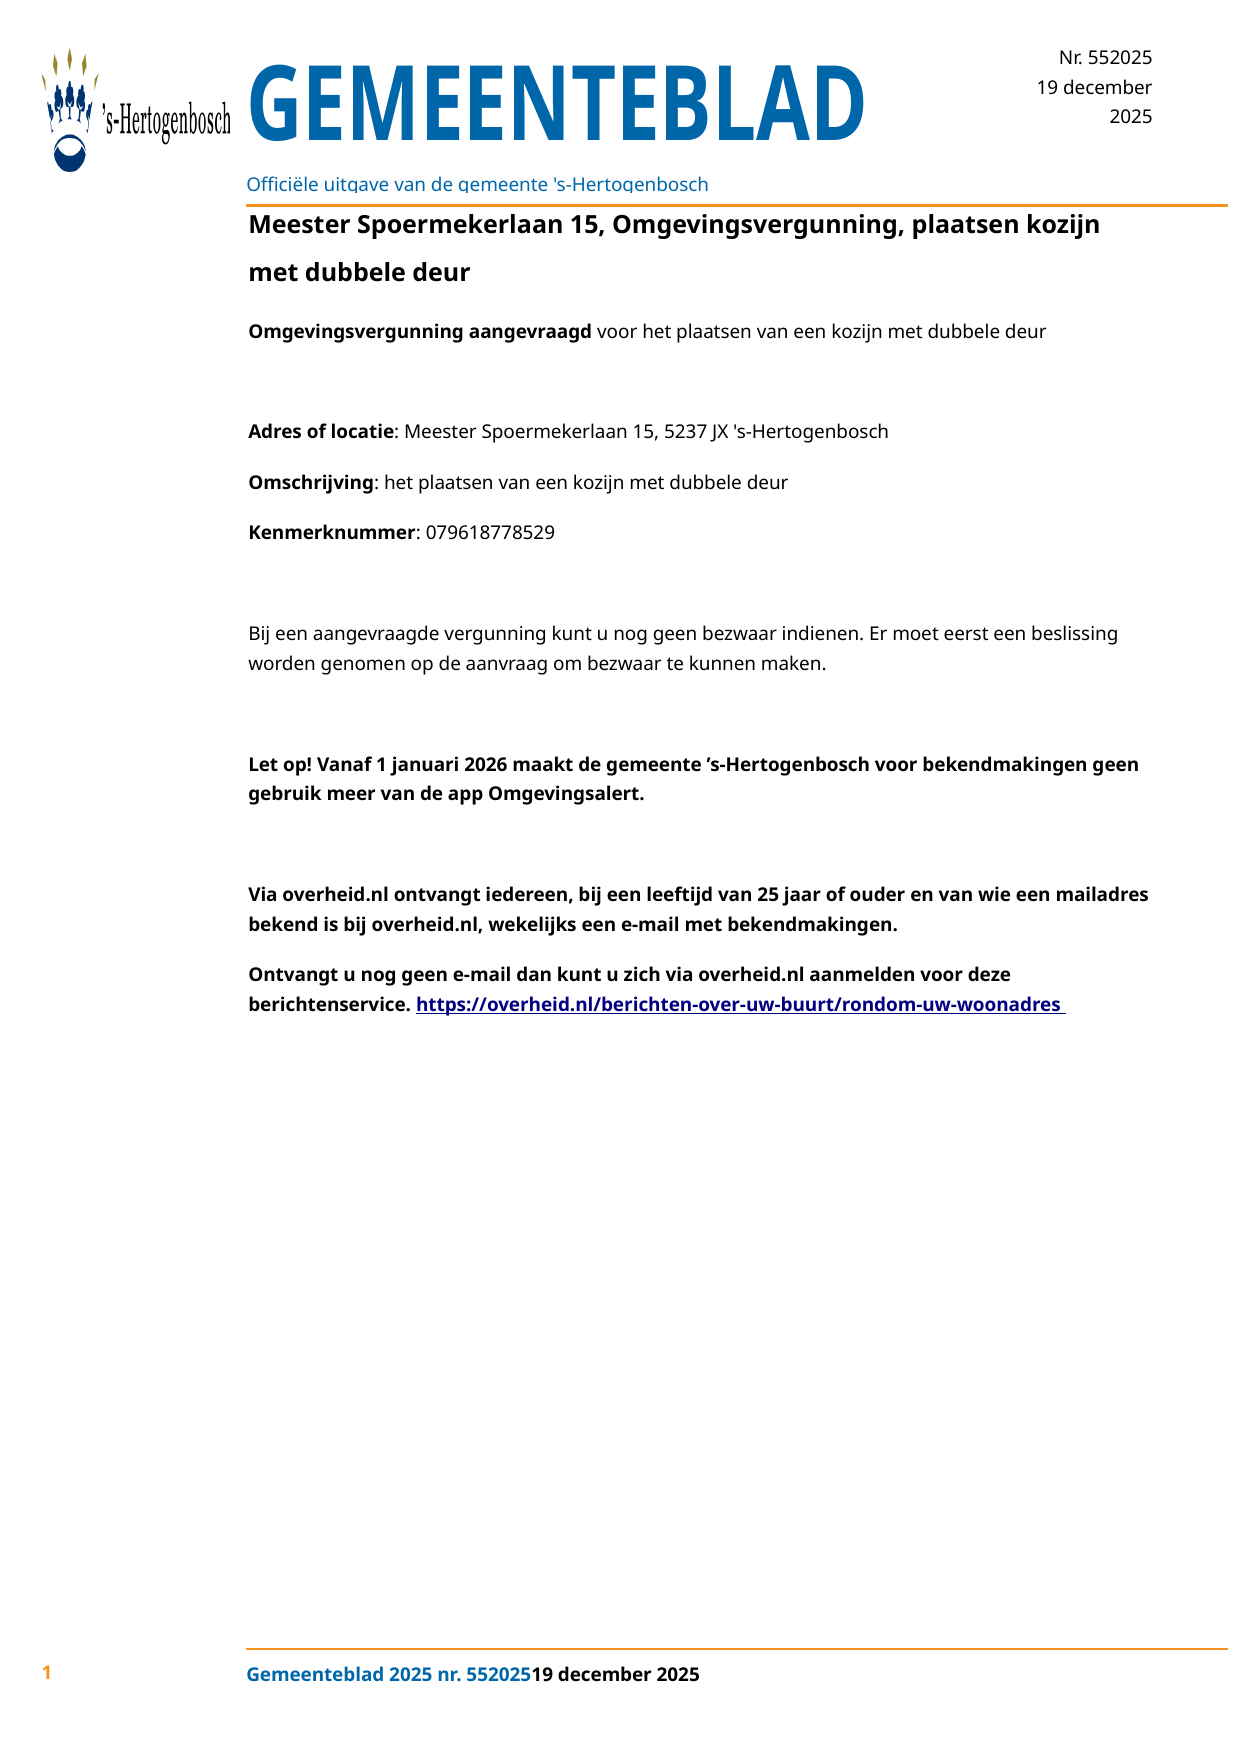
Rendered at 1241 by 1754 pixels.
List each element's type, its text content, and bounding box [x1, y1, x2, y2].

picture [41, 47, 231, 172]
text Via overheid.nl ontvangt iedereen, bij een leeftijd van 25 jaar of ouder en van wie een mailadres bekend is bij overheid.nl, wekelijks een e-mail met bekendmakingen. [248, 881, 1152, 937]
text Kenmerknummer: 079618778529 [248, 519, 1152, 545]
text Let op! Vanaf 1 januari 2026 maakt de gemeente ’s-Hertogenbosch voor bekendmakingen geen gebruik meer van de app Omgevingsalert. [248, 751, 1152, 806]
text Ontvangt u nog geen e-mail dan kunt u zich via overheid.nl aanmelden voor deze berichtenservice. https://overheid.nl/berichten-over-uw-buurt/rondom-uw-woonadres [248, 961, 1152, 1017]
text Bij een aangevraagde vergunning kunt u nog geen bezwaar indienen. Er moet eerst een beslissing worden genomen op de aanvraag om bezwaar te kunnen maken. [248, 620, 1152, 676]
text Meester Spoermekerlaan 15, Omgevingsvergunning, plaatsen kozijn met dubbele deur [248, 207, 1152, 288]
text Omschrijving: het plaatsen van een kozijn met dubbele deur [248, 469, 1152, 495]
text Adres of locatie: Meester Spoermekerlaan 15, 5237 JX 's-Hertogenbosch [248, 419, 1152, 444]
text Omgevingsvergunning aangevraagd voor het plaatsen van een kozijn met dubbele deur [248, 318, 1152, 344]
